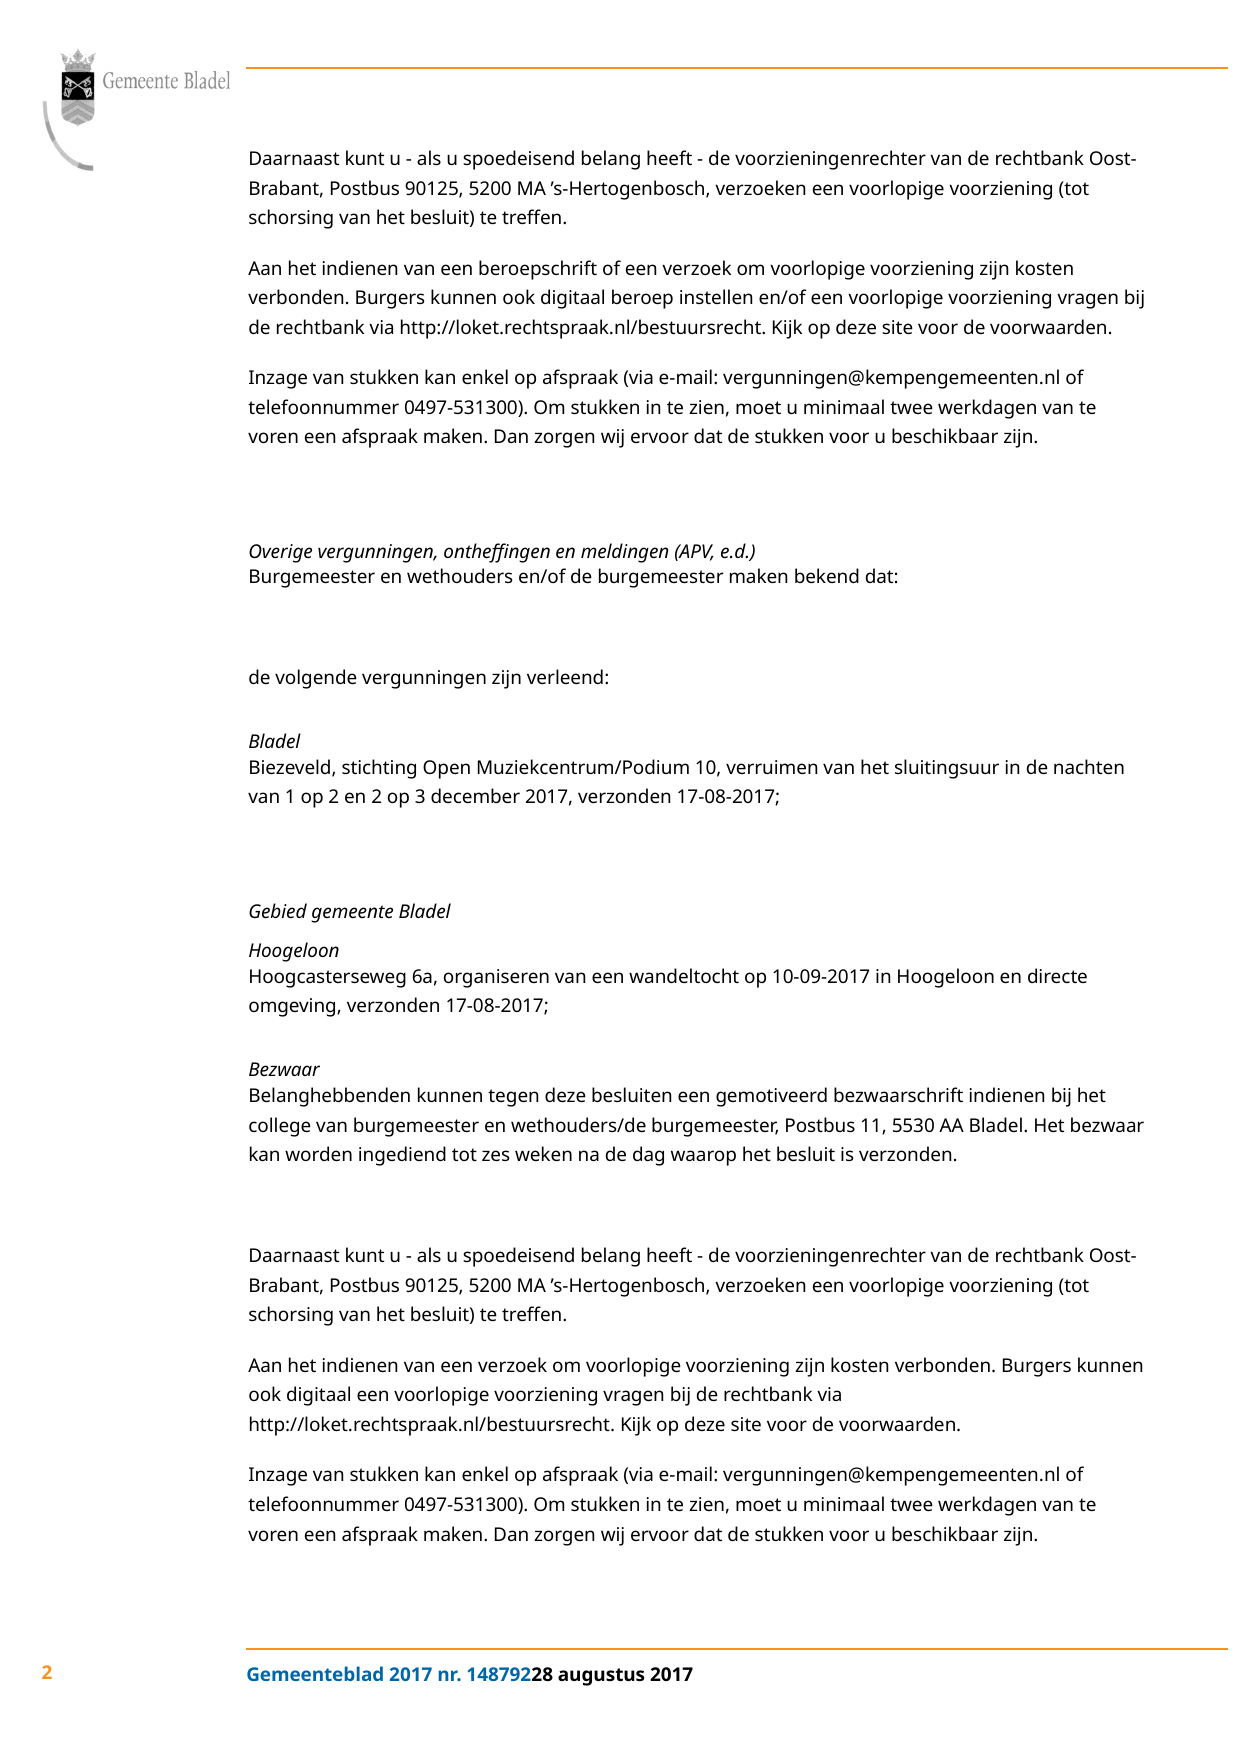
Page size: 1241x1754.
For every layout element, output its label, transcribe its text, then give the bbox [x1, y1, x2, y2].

picture [41, 47, 231, 172]
text Aan het indienen van een beroepschrift of een verzoek om voorlopige voorziening zijn kosten verbonden. Burgers kunnen ook digitaal beroep instellen en/of een voorlopige voorziening vragen bij de rechtbank via http://loket.rechtspraak.nl/bestuursrecht. Kijk op deze site voor de voorwaarden. [248, 255, 1152, 340]
text Gebied gemeente Bladel [248, 898, 1152, 924]
text Burgemeester en wethouders en/of de burgemeester maken bekend dat: [248, 564, 1152, 589]
text Aan het indienen van een verzoek om voorlopige voorziening zijn kosten verbonden. Burgers kunnen ook digitaal een voorlopige voorziening vragen bij de rechtbank via http://loket.rechtspraak.nl/bestuursrecht. Kijk op deze site voor de voorwaarden. [248, 1352, 1152, 1437]
text Overige vergunningen, ontheffingen en meldingen (APV, e.d.) [248, 538, 1152, 564]
text Belanghebbenden kunnen tegen deze besluiten een gemotiveerd bezwaarschrift indienen bij het college van burgemeester en wethouders/de burgemeester, Postbus 11, 5530 AA Bladel. Het bezwaar kan worden ingediend tot zes weken na de dag waarop het besluit is verzonden. [248, 1082, 1152, 1167]
text Daarnaast kunt u - als u spoedeisend belang heeft - de voorzieningenrechter van de rechtbank Oost-Brabant, Postbus 90125, 5200 MA ’s-Hertogenbosch, verzoeken een voorlopige voorziening (tot schorsing van het besluit) te treffen. [248, 145, 1152, 230]
text Hoogcasterseweg 6a, organiseren van een wandeltocht op 10-09-2017 in Hoogeloon en directe omgeving, verzonden 17-08-2017; [248, 963, 1152, 1018]
text de volgende vergunningen zijn verleend: [248, 664, 1152, 690]
text Daarnaast kunt u - als u spoedeisend belang heeft - de voorzieningenrechter van de rechtbank Oost-Brabant, Postbus 90125, 5200 MA ’s-Hertogenbosch, verzoeken een voorlopige voorziening (tot schorsing van het besluit) te treffen. [248, 1242, 1152, 1327]
text Inzage van stukken kan enkel op afspraak (via e-mail: vergunningen@kempengemeenten.nl of telefoonnummer 0497-531300). Om stukken in te zien, moet u minimaal twee werkdagen van te voren een afspraak maken. Dan zorgen wij ervoor dat de stukken voor u beschikbaar zijn. [248, 364, 1152, 449]
text Bladel [248, 728, 1152, 754]
text Inzage van stukken kan enkel op afspraak (via e-mail: vergunningen@kempengemeenten.nl of telefoonnummer 0497-531300). Om stukken in te zien, moet u minimaal twee werkdagen van te voren een afspraak maken. Dan zorgen wij ervoor dat de stukken voor u beschikbaar zijn. [248, 1462, 1152, 1546]
text Bezwaar [248, 1057, 1152, 1082]
text Biezeveld, stichting Open Muziekcentrum/Podium 10, verruimen van het sluitingsuur in de nachten van 1 op 2 en 2 op 3 december 2017, verzonden 17-08-2017; [248, 754, 1152, 809]
text Hoogeloon [248, 937, 1152, 963]
